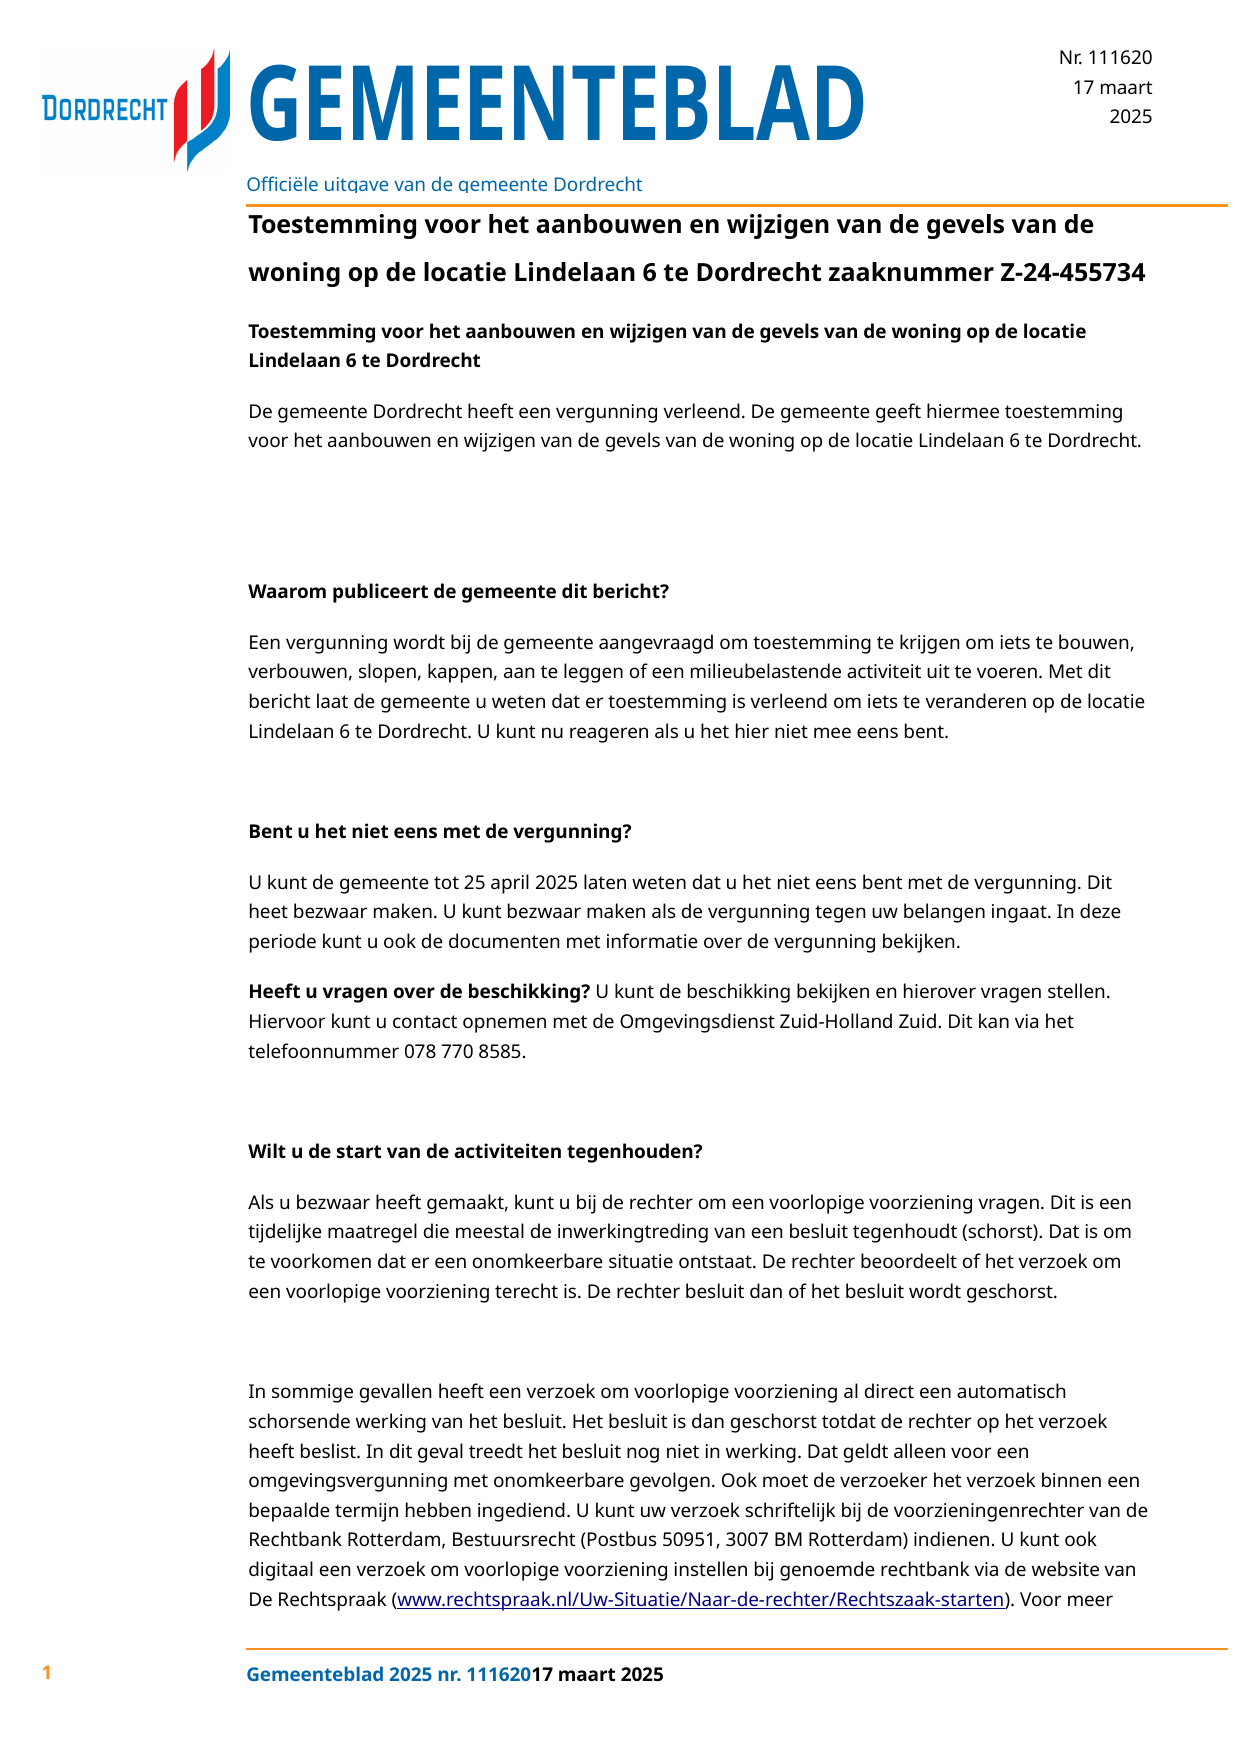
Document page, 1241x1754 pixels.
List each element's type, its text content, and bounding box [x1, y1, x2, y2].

text Wilt u de start van de activiteiten tegenhouden? [248, 1139, 1152, 1164]
text In sommige gevallen heeft een verzoek om voorlopige voorziening al direct een automatisch schorsende werking van het besluit. Het besluit is dan geschorst totdat de rechter op het verzoek heeft beslist. In dit geval treedt het besluit nog niet in werking. Dat geldt alleen voor een omgevingsvergunning met onomkeerbare gevolgen. Ook moet de verzoeker het verzoek binnen een bepaalde termijn hebben ingediend. U kunt uw verzoek schriftelijk bij de voorzieningenrechter van de Rechtbank Rotterdam, Bestuursrecht (Postbus 50951, 3007 BM Rotterdam) indienen. U kunt ook digitaal een verzoek om voorlopige voorziening instellen bij genoemde rechtbank via de website van De Rechtspraak (www.rechtspraak.nl/Uw-Situatie/Naar-de-rechter/Rechtszaak-starten). Voor meer [248, 1379, 1152, 1612]
text De gemeente Dordrecht heeft een vergunning verleend. De gemeente geeft hiermee toestemming voor het aanbouwen en wijzigen van de gevels van de woning op de locatie Lindelaan 6 te Dordrecht. [248, 398, 1152, 453]
text Waarom publiceert de gemeente dit bericht? [248, 579, 1152, 604]
text U kunt de gemeente tot 25 april 2025 laten weten dat u het niet eens bent met de vergunning. Dit heet bezwaar maken. U kunt bezwaar maken als de vergunning tegen uw belangen ingaat. In deze periode kunt u ook de documenten met informatie over de vergunning bekijken. [248, 869, 1152, 954]
picture [41, 47, 231, 172]
text Toestemming voor het aanbouwen en wijzigen van de gevels van de woning op de locatie Lindelaan 6 te Dordrecht zaaknummer Z-24-455734 [248, 207, 1152, 288]
text Als u bezwaar heeft gemaakt, kunt u bij de rechter om een voorlopige voorziening vragen. Dit is een tijdelijke maatregel die meestal de inwerkingtreding van een besluit tegenhoudt (schorst). Dat is om te voorkomen dat er een onomkeerbare situatie ontstaat. De rechter beoordeelt of het verzoek om een voorlopige voorziening terecht is. De rechter besluit dan of het besluit wordt geschorst. [248, 1189, 1152, 1304]
text Heeft u vragen over de beschikking? U kunt de beschikking bekijken en hierover vragen stellen. Hiervoor kunt u contact opnemen met de Omgevingsdienst Zuid-Holland Zuid. Dit kan via het telefoonnummer 078 770 8585. [248, 979, 1152, 1064]
text Bent u het niet eens met de vergunning? [248, 819, 1152, 844]
text Een vergunning wordt bij de gemeente aangevraagd om toestemming te krijgen om iets te bouwen, verbouwen, slopen, kappen, aan te leggen of een milieubelastende activiteit uit te voeren. Met dit bericht laat de gemeente u weten dat er toestemming is verleend om iets te veranderen op de locatie Lindelaan 6 te Dordrecht. U kunt nu reageren als u het hier niet mee eens bent. [248, 629, 1152, 744]
text Toestemming voor het aanbouwen en wijzigen van de gevels van de woning op de locatie Lindelaan 6 te Dordrecht [248, 318, 1152, 373]
